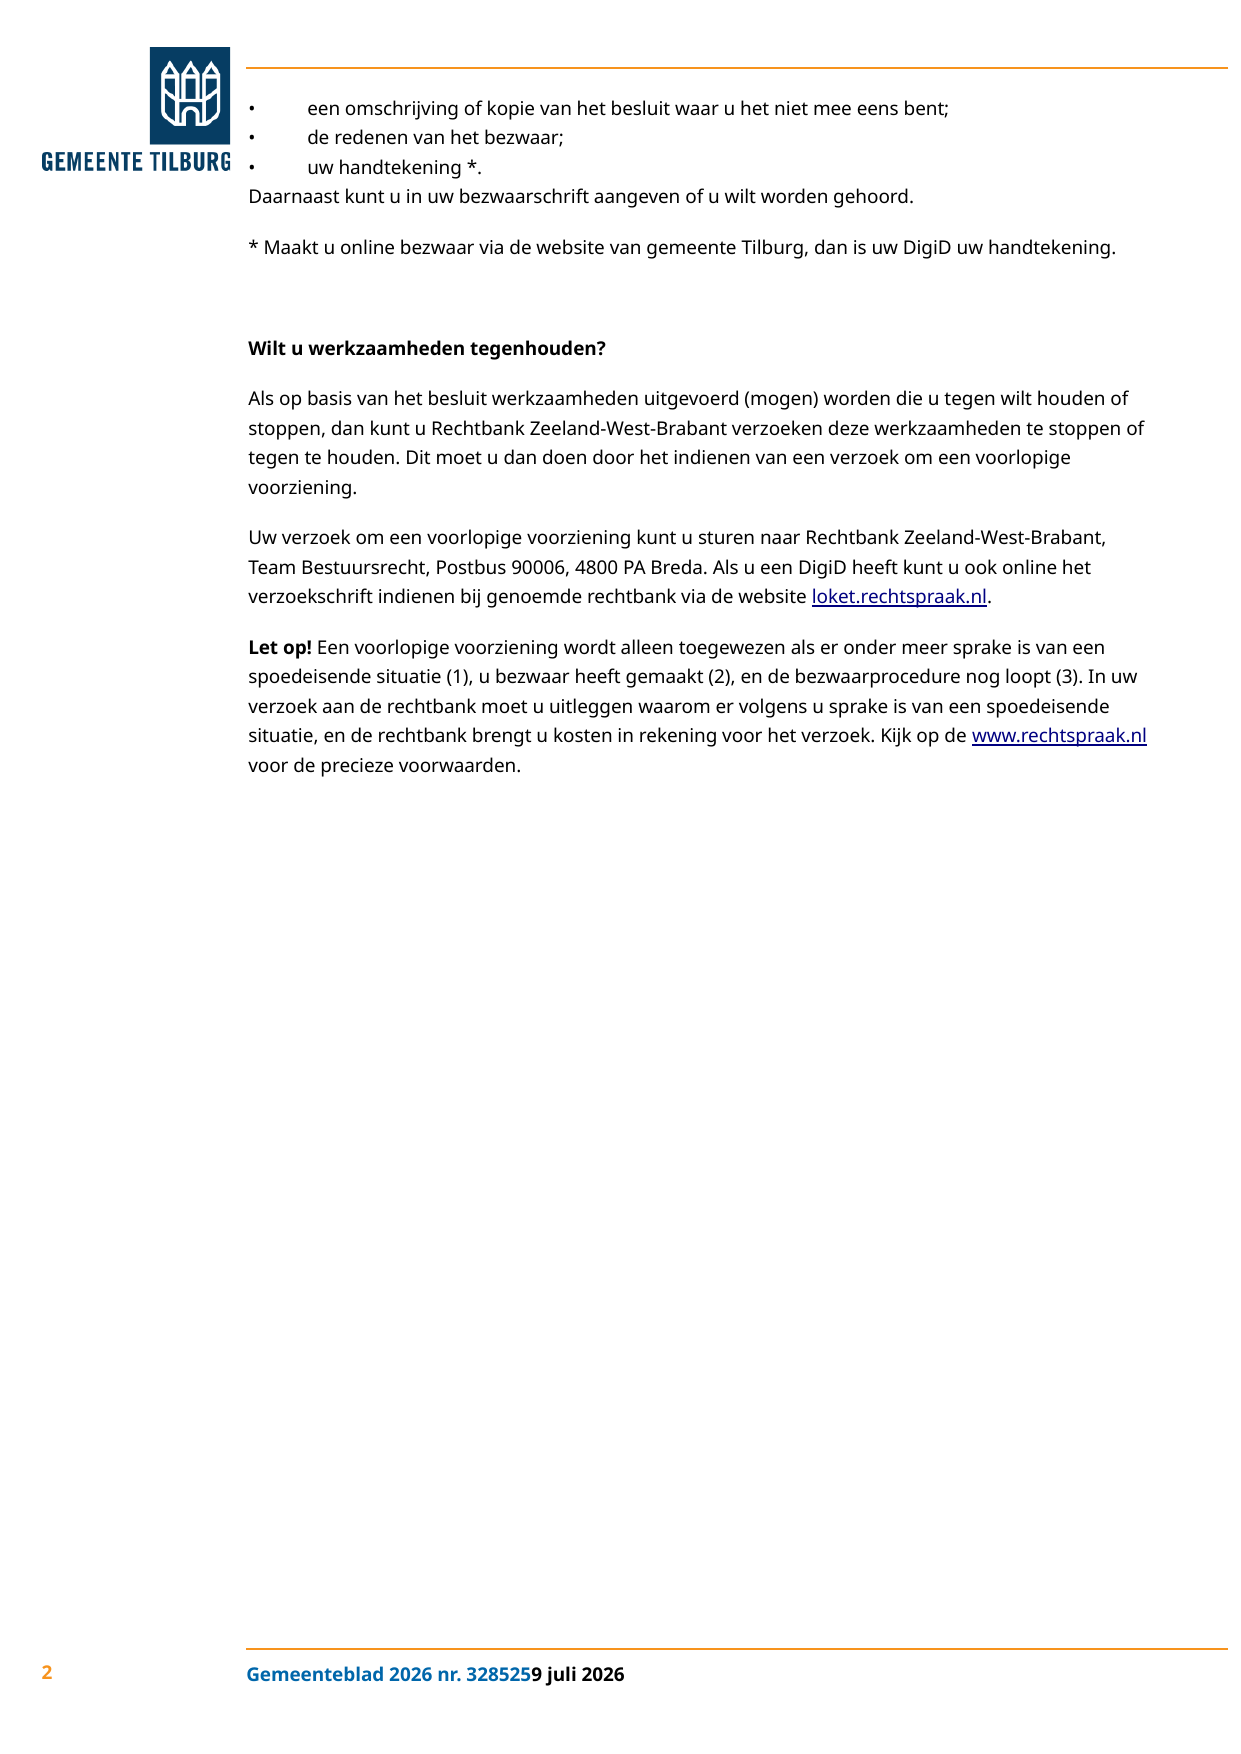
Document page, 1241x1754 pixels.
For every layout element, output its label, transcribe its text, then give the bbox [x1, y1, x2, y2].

list uw handtekening *. [248, 154, 1152, 180]
text Let op! Een voorlopige voorziening wordt alleen toegewezen als er onder meer sprake is van een spoedeisende situatie (1), u bezwaar heeft gemaakt (2), en de bezwaarprocedure nog loopt (3). In uw verzoek aan de rechtbank moet u uitleggen waarom er volgens u sprake is van een spoedeisende situatie, en de rechtbank brengt u kosten in rekening voor het verzoek. Kijk op de www.rechtspraak.nl voor de precieze voorwaarden. [248, 634, 1152, 778]
text Wilt u werkzaamheden tegenhouden? [248, 335, 1152, 361]
text Als op basis van het besluit werkzaamheden uitgevoerd (mogen) worden die u tegen wilt houden of stoppen, dan kunt u Rechtbank Zeeland-West-Brabant verzoeken deze werkzaamheden te stoppen of tegen te houden. Dit moet u dan doen door het indienen van een verzoek om een voorlopige voorziening. [248, 385, 1152, 500]
text Uw verzoek om een voorlopige voorziening kunt u sturen naar Rechtbank Zeeland-West-Brabant, Team Bestuursrecht, Postbus 90006, 4800 PA Breda. Als u een DigiD heeft kunt u ook online het verzoekschrift indienen bij genoemde rechtbank via de website loket.rechtspraak.nl. [248, 524, 1152, 609]
text * Maakt u online bezwaar via de website van gemeente Tilburg, dan is uw DigiD uw handtekening. [248, 234, 1152, 260]
list de redenen van het bezwaar; [248, 124, 1152, 150]
picture [41, 47, 231, 172]
text Daarnaast kunt u in uw bezwaarschrift aangeven of u wilt worden gehoord. [248, 183, 1152, 209]
list een omschrijving of kopie van het besluit waar u het niet mee eens bent; [248, 95, 1152, 121]
